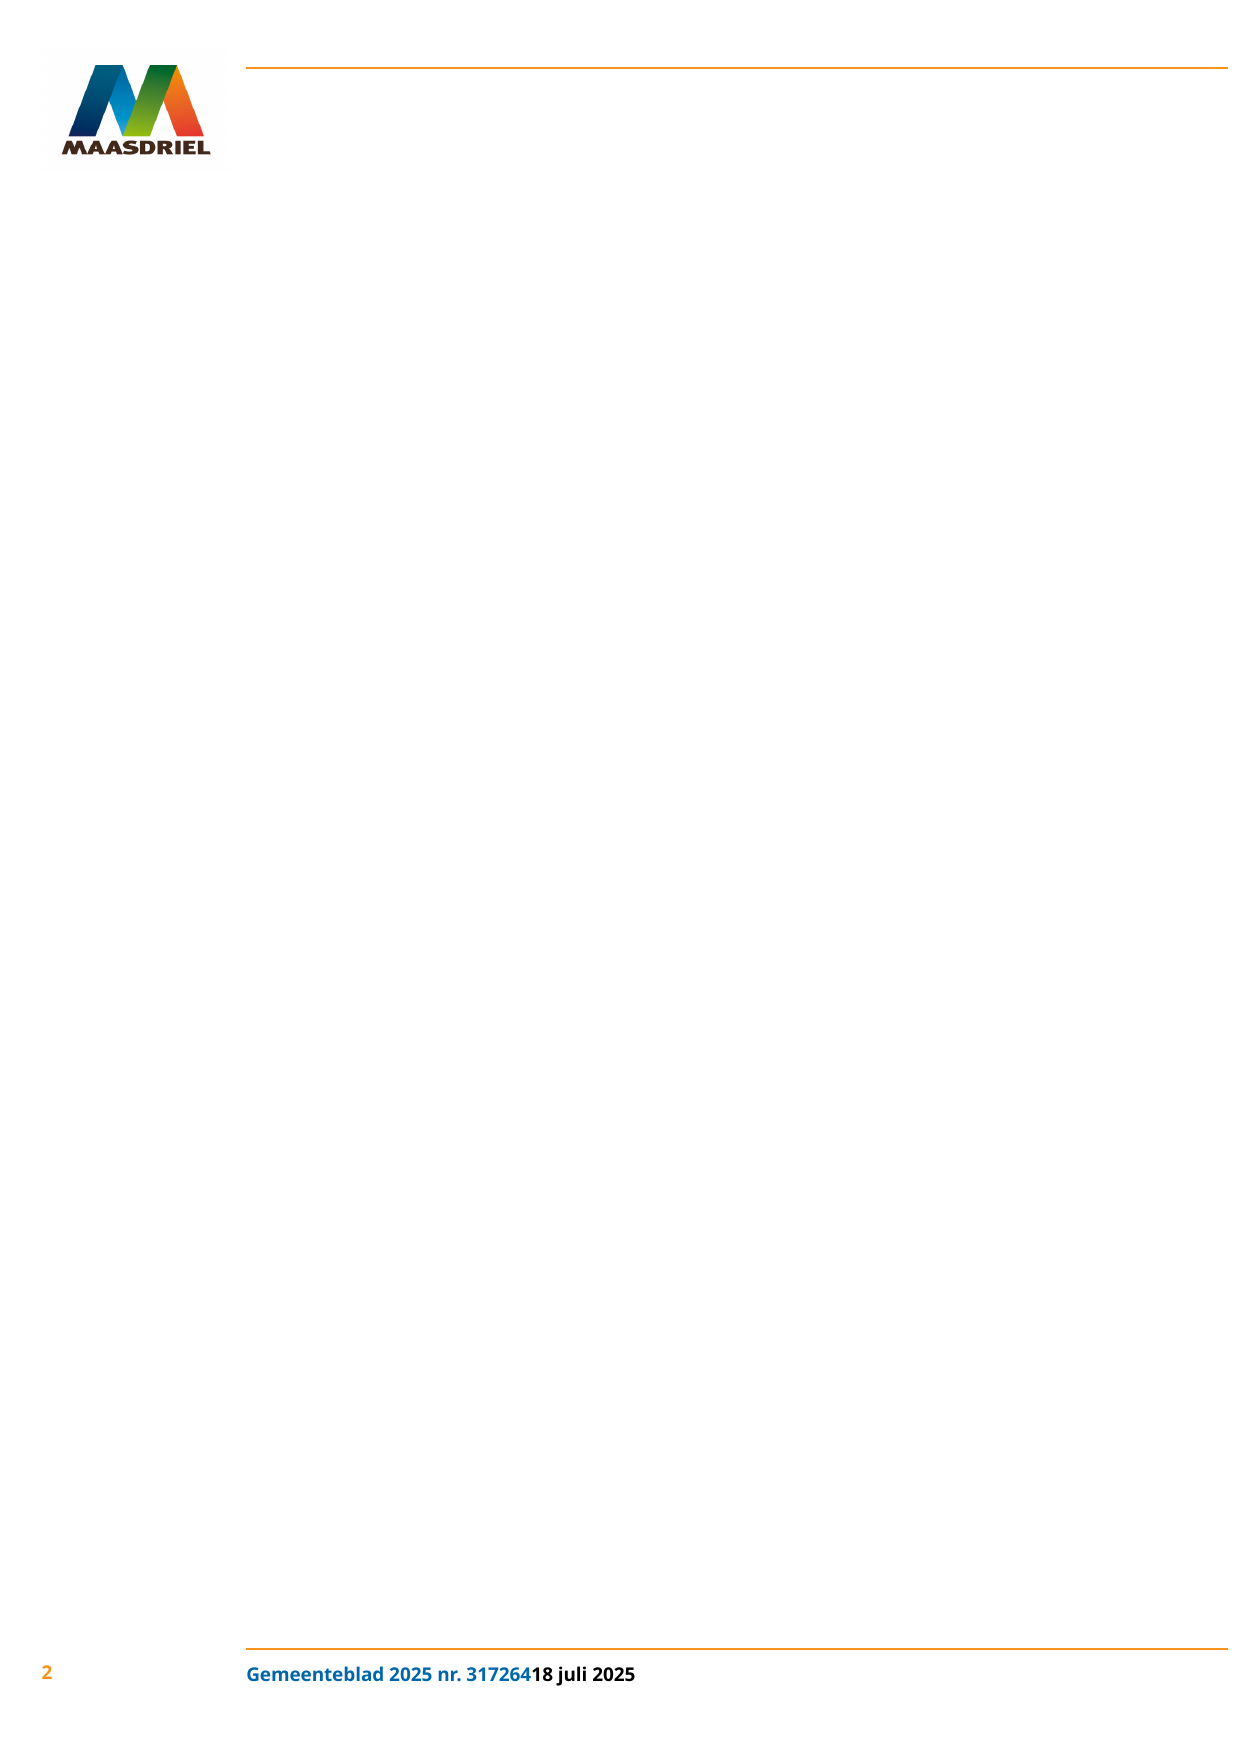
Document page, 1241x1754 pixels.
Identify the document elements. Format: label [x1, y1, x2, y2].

picture [41, 47, 231, 172]
